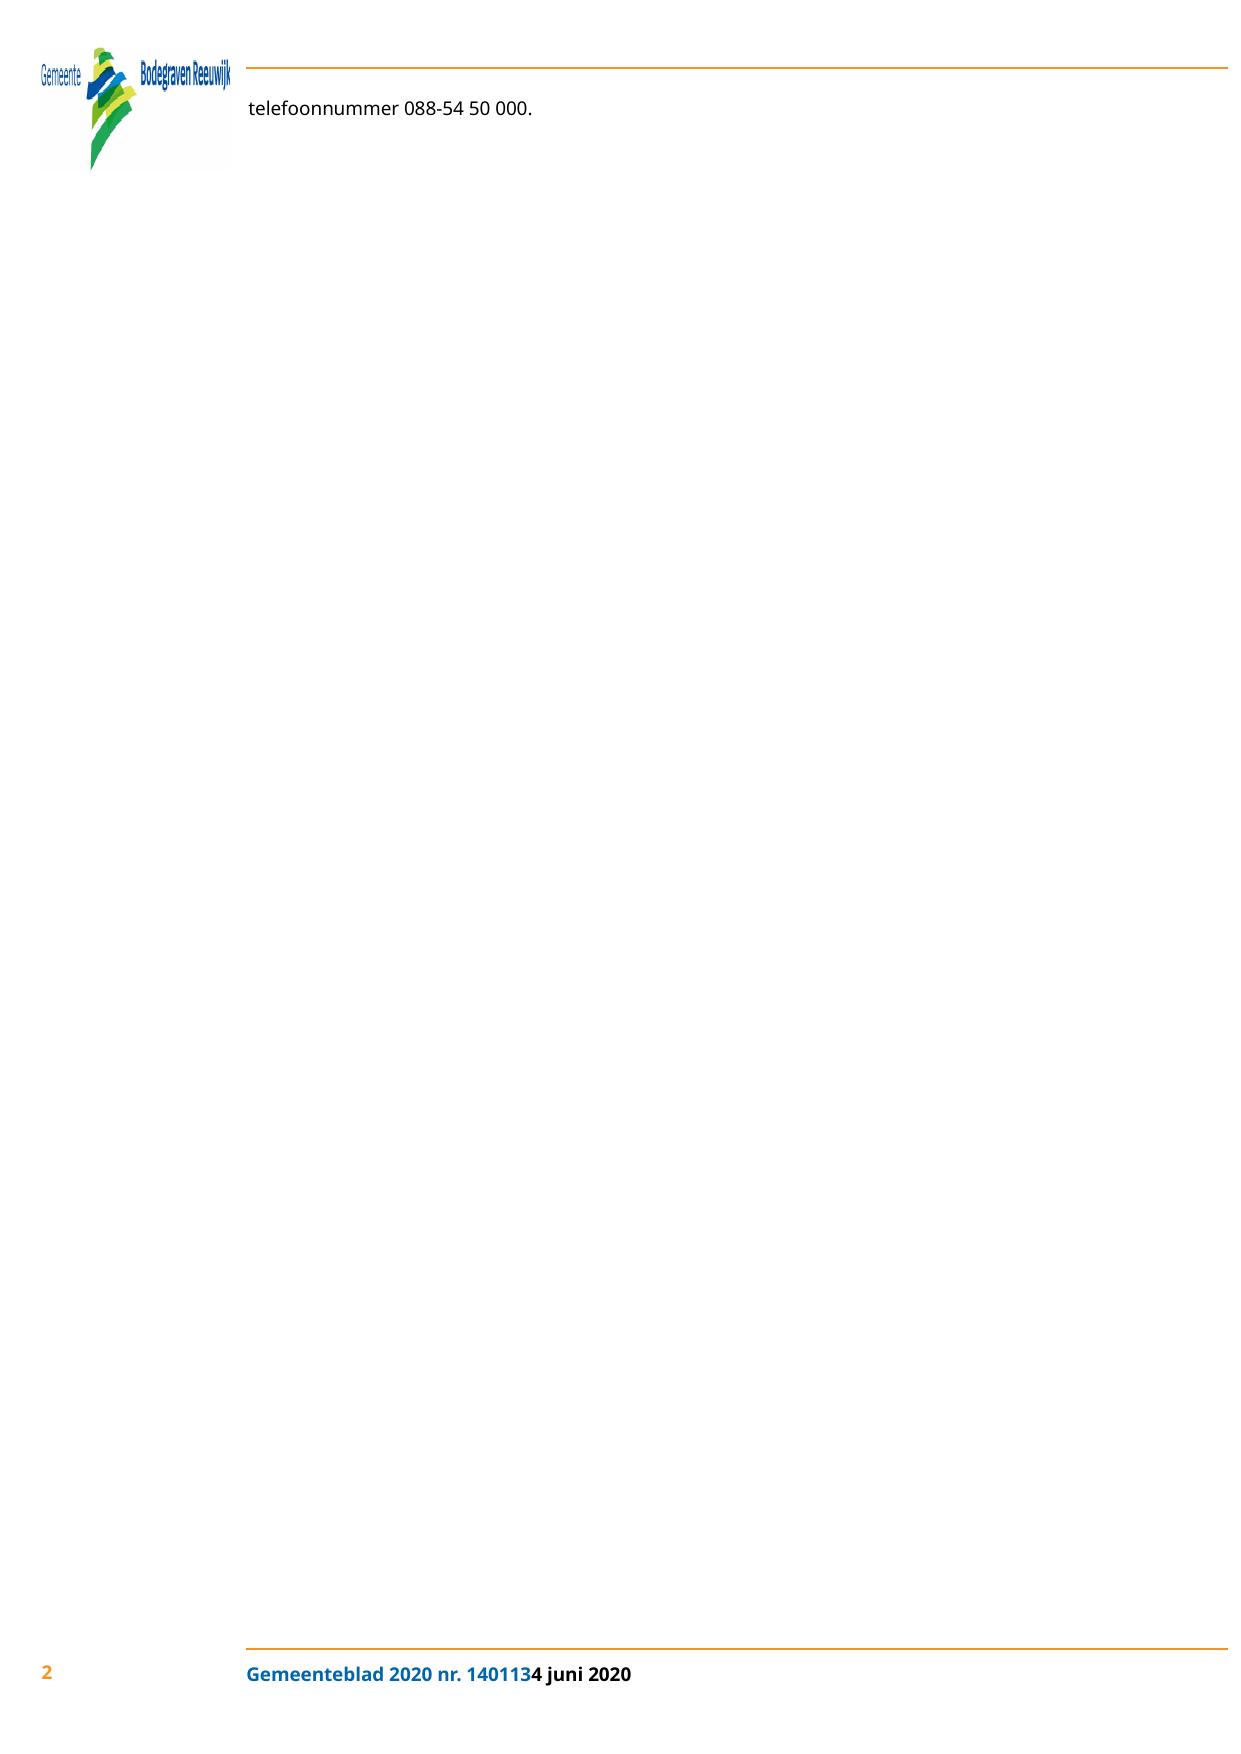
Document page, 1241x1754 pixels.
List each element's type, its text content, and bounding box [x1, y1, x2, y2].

text telefoonnummer 088-54 50 000. [248, 95, 1152, 121]
picture [41, 47, 231, 172]
